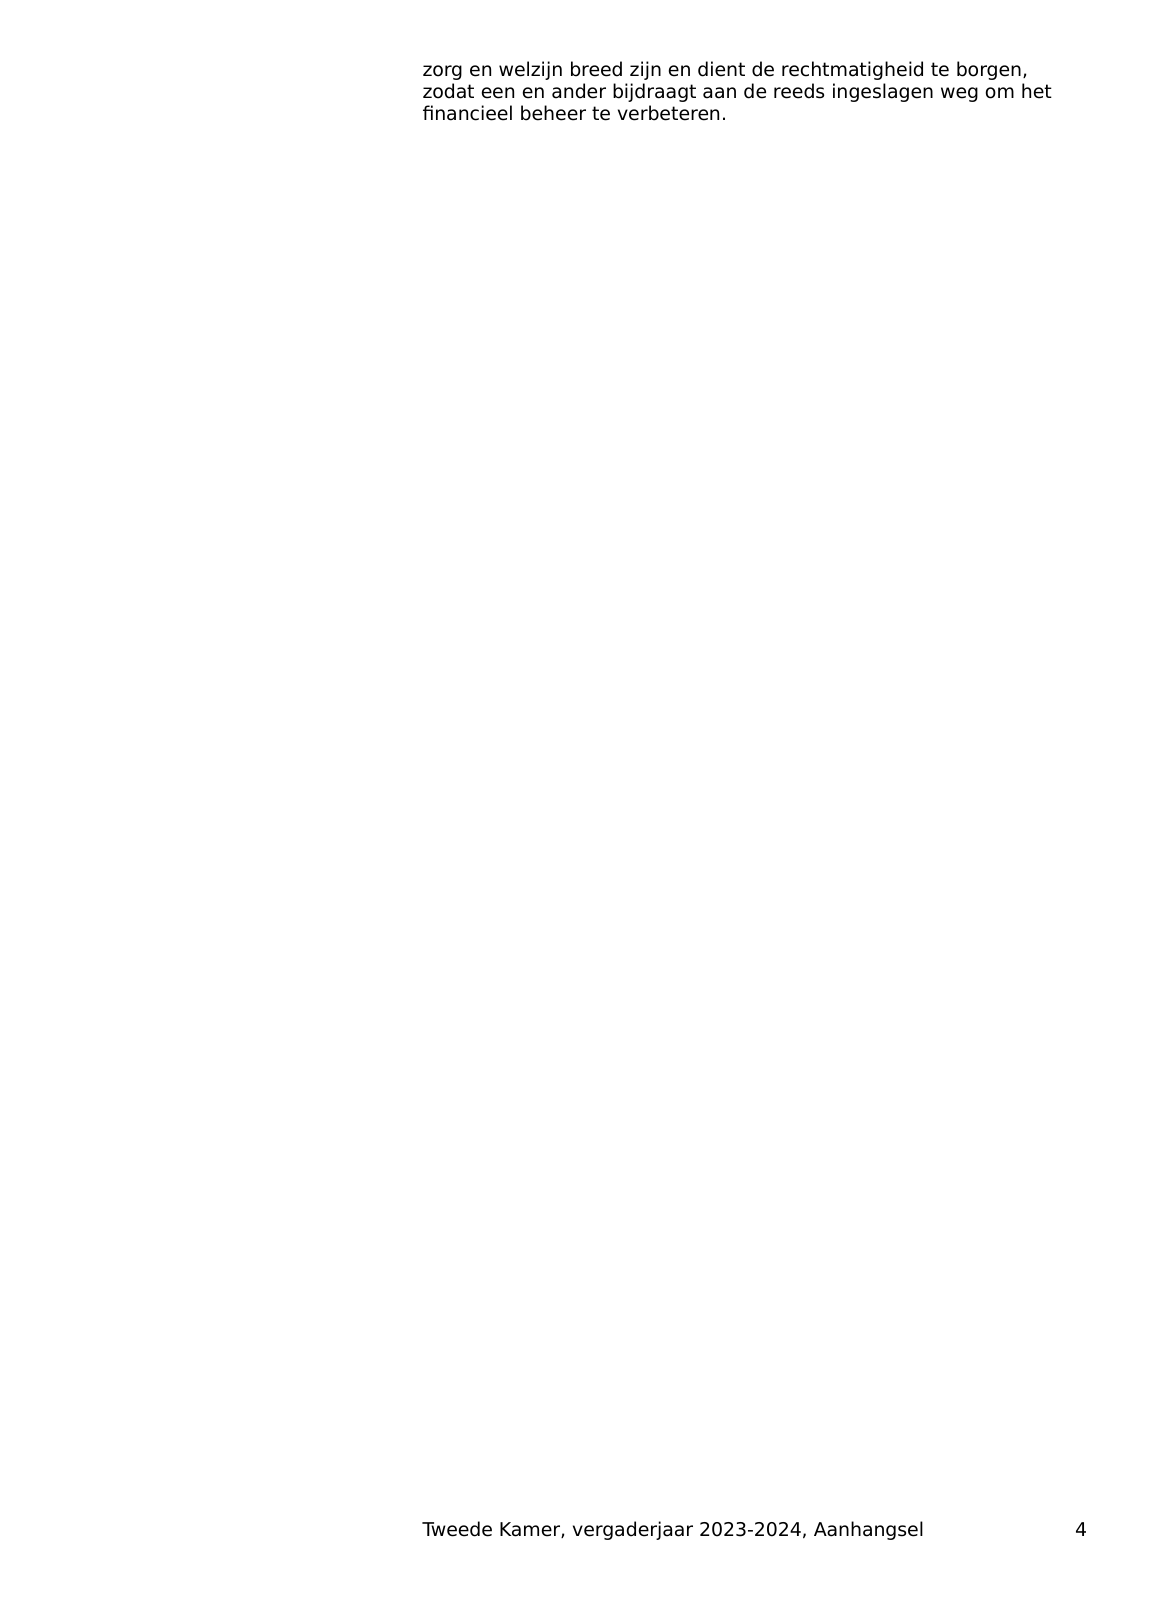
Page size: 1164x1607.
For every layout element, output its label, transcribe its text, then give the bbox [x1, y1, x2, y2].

text zorg en welzijn breed zijn en dient de rechtmatigheid te borgen, zodat een en ander bijdraagt aan de reeds ingeslagen weg om het financieel beheer te verbeteren. [422, 59, 1087, 125]
